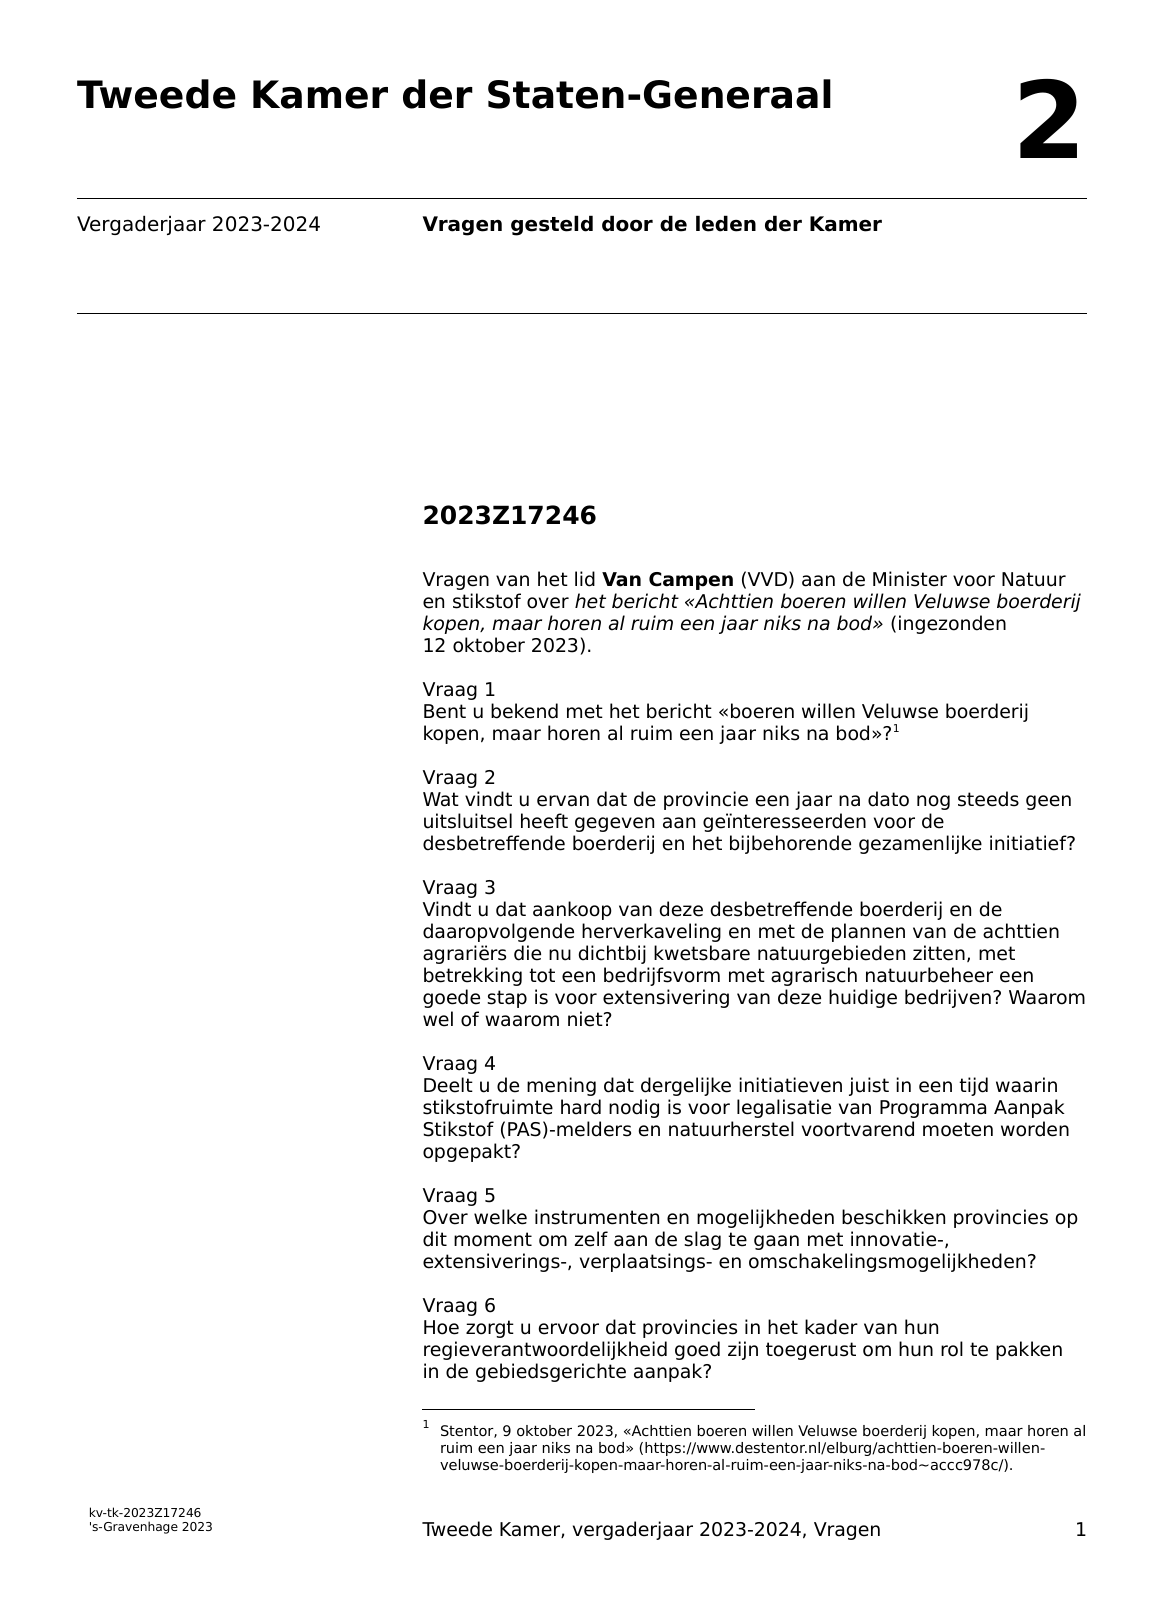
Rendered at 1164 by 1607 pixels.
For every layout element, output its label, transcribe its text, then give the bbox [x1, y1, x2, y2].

text 2023Z17246 [422, 501, 1087, 531]
text Vraag 6 [422, 1295, 1087, 1317]
table_cell Vragen gesteld door de leden der Kamer [422, 199, 1087, 313]
text Vraag 3 [422, 877, 1087, 899]
text Stentor, 9 oktober 2023, «Achttien boeren willen Veluwse boerderij kopen, maar horen al ruim een jaar niks na bod» (https://www.destentor.nl/elburg/achttien-boeren-willen-veluwse-boerderij-kopen-maar-horen-al-ruim-een-jaar-niks-na-bod~accc978c/). [422, 1418, 1087, 1474]
text Vraag 2 [422, 767, 1087, 789]
text 's-Gravenhage 2023 [88, 1520, 323, 1534]
text Bent u bekend met het bericht «boeren willen Veluwse boerderij kopen, maar horen al ruim een jaar niks na bod»? [422, 701, 1087, 745]
text kv-tk-2023Z17246 [88, 1506, 323, 1520]
text Wat vindt u ervan dat de provincie een jaar na dato nog steeds geen uitsluitsel heeft gegeven aan geïnteresseerden voor de desbetreffende boerderij en het bijbehorende gezamenlijke initiatief? [422, 789, 1087, 855]
text Over welke instrumenten en mogelijkheden beschikken provincies op dit moment om zelf aan de slag te gaan met innovatie-, extensiverings-, verplaatsings- en omschakelingsmogelijkheden? [422, 1207, 1087, 1273]
table_header 2 [886, 59, 1087, 198]
text Vragen van het lid Van Campen (VVD) aan de Minister voor Natuur en stikstof over het bericht «Achttien boeren willen Veluwse boerderij kopen, maar horen al ruim een jaar niks na bod» (ingezonden 12 oktober 2023). [422, 569, 1087, 657]
text Deelt u de mening dat dergelijke initiatieven juist in een tijd waarin stikstofruimte hard nodig is voor legalisatie van Programma Aanpak Stikstof (PAS)-melders en natuurherstel voortvarend moeten worden opgepakt? [422, 1075, 1087, 1163]
text Hoe zorgt u ervoor dat provincies in het kader van hun regieverantwoordelijkheid goed zijn toegerust om hun rol te pakken in de gebiedsgerichte aanpak? [422, 1317, 1087, 1383]
table_cell Vergaderjaar 2023-2024 [77, 199, 422, 313]
text Vindt u dat aankoop van deze desbetreffende boerderij en de daaropvolgende herverkaveling en met de plannen van de achttien agrariërs die nu dichtbij kwetsbare natuurgebieden zitten, met betrekking tot een bedrijfsvorm met agrarisch natuurbeheer een goede stap is voor extensivering van deze huidige bedrijven? Waarom wel of waarom niet? [422, 899, 1087, 1031]
text Vraag 5 [422, 1185, 1087, 1207]
text Vraag 1 [422, 679, 1087, 701]
table_header Tweede Kamer der Staten-Generaal [77, 59, 886, 198]
text Vraag 4 [422, 1053, 1087, 1075]
